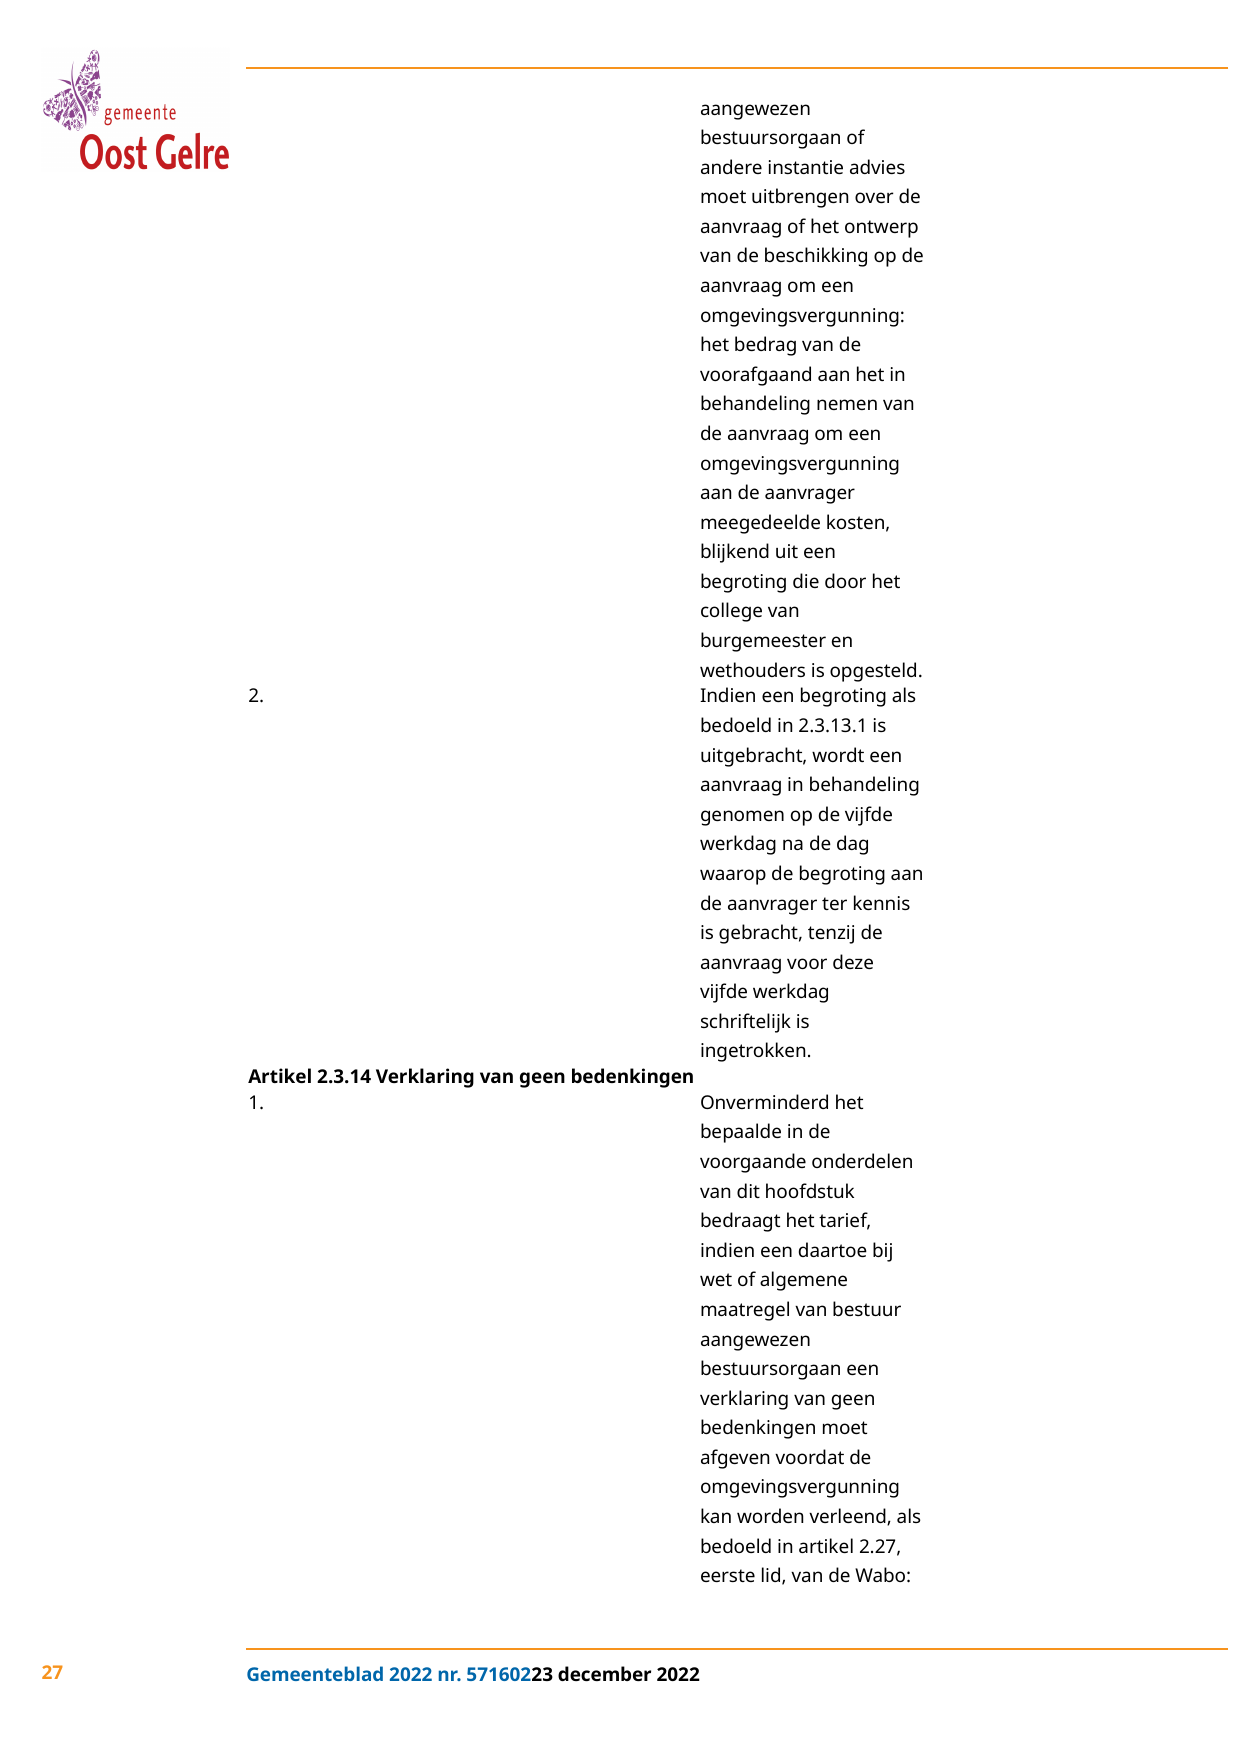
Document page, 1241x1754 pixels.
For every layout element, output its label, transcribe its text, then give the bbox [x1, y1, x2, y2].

picture [41, 47, 231, 172]
table_cell 1. [248, 1089, 700, 1588]
table_cell 2. [248, 683, 700, 1063]
table_cell [926, 1063, 1152, 1089]
table_cell [926, 1089, 1152, 1588]
table_cell Onverminderd het bepaalde in de voorgaande onderdelen van dit hoofdstuk bedraagt het tarief, indien een daartoe bij wet of algemene maatregel van bestuur aangewezen bestuursorgaan een verklaring van geen bedenkingen moet afgeven voordat de omgevingsvergunning kan worden verleend, als bedoeld in artikel 2.27, eerste lid, van de Wabo: [700, 1089, 926, 1588]
table_cell [926, 683, 1152, 1063]
table_cell Artikel 2.3.14 Verklaring van geen bedenkingen [248, 1063, 926, 1089]
table_cell [926, 95, 1152, 683]
table_cell [248, 95, 700, 683]
table_cell aangewezen bestuursorgaan of andere instantie advies moet uitbrengen over de aanvraag of het ontwerp van de beschikking op de aanvraag om een omgevingsvergunning: het bedrag van de voorafgaand aan het in behandeling nemen van de aanvraag om een omgevingsvergunning aan de aanvrager meegedeelde kosten, blijkend uit een begroting die door het college van burgemeester en wethouders is opgesteld. [700, 95, 926, 683]
table_cell Indien een begroting als bedoeld in 2.3.13.1 is uitgebracht, wordt een aanvraag in behandeling genomen op de vijfde werkdag na de dag waarop de begroting aan de aanvrager ter kennis is gebracht, tenzij de aanvraag voor deze vijfde werkdag schriftelijk is ingetrokken. [700, 683, 926, 1063]
